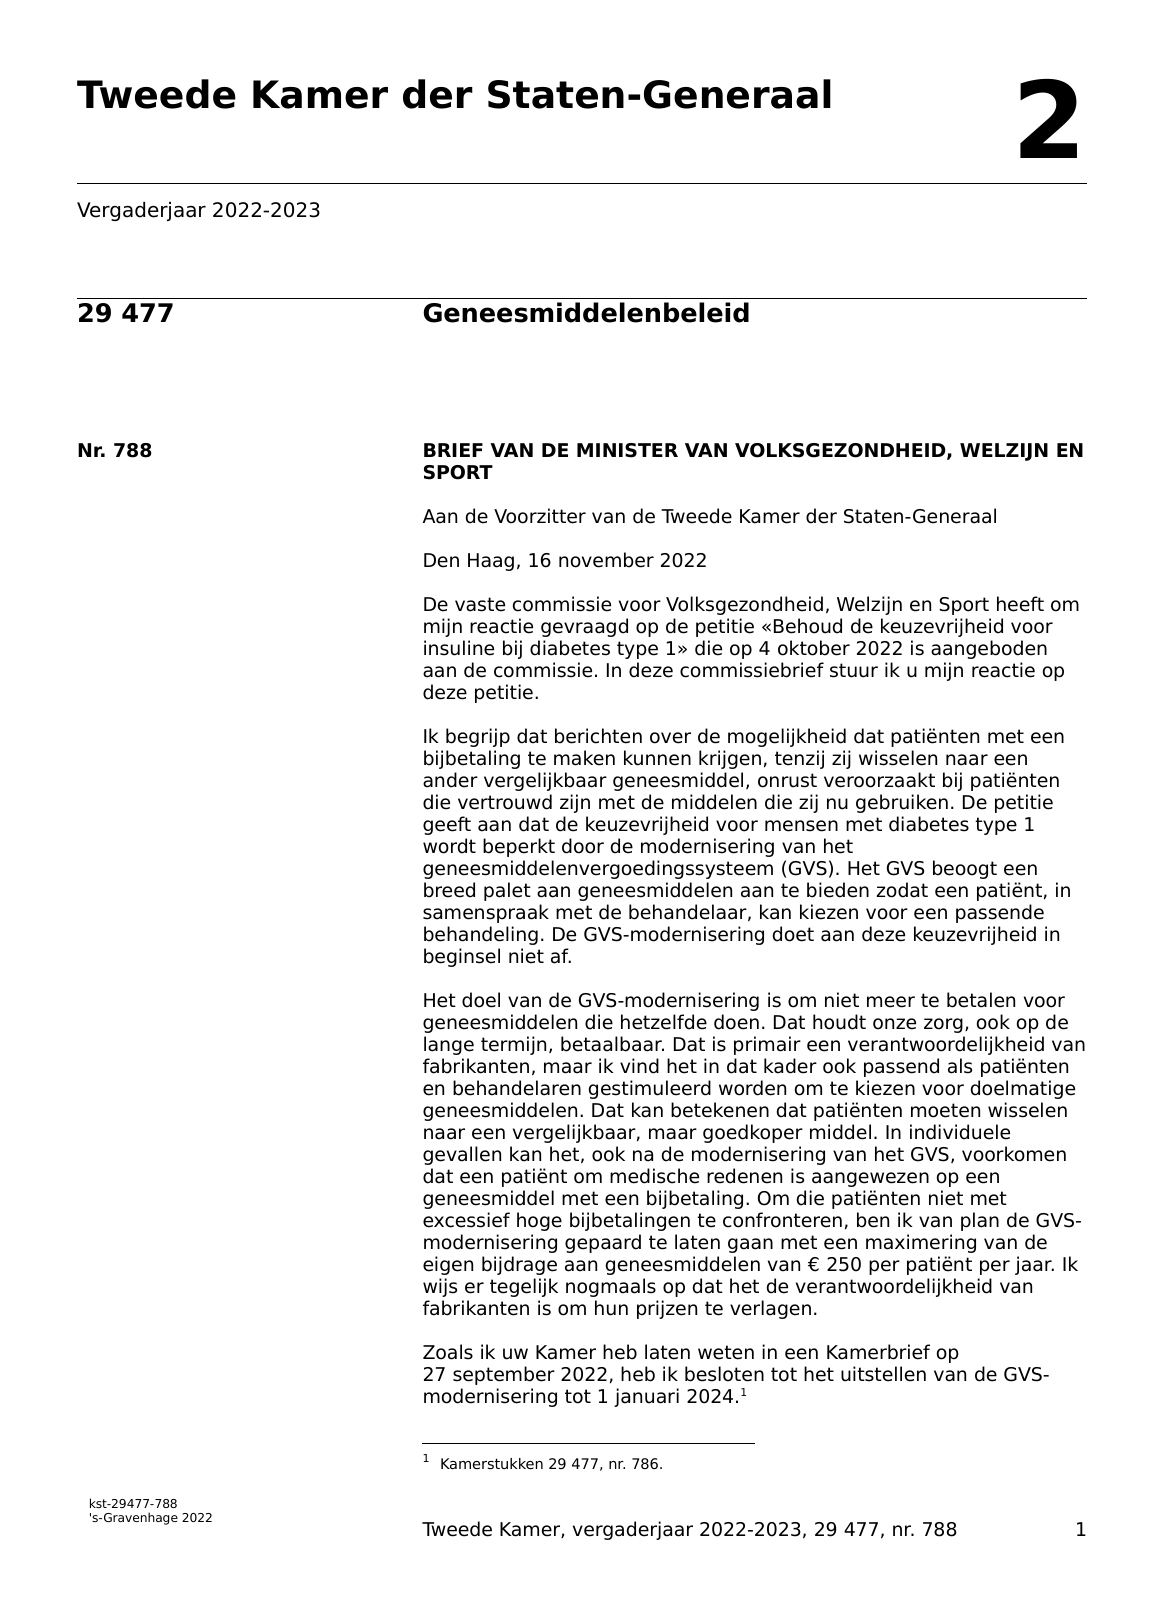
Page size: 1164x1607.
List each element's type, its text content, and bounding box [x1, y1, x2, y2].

table_cell Vergaderjaar 2022-2023 [77, 184, 1087, 298]
text Zoals ik uw Kamer heb laten weten in een Kamerbrief op 27 september 2022, heb ik besloten tot het uitstellen van de GVS-modernisering tot 1 januari 2024. [422, 1342, 1087, 1408]
text kst-29477-788 [88, 1497, 323, 1511]
text Ik begrijp dat berichten over de mogelijkheid dat patiënten met een bijbetaling te maken kunnen krijgen, tenzij zij wisselen naar een ander vergelijkbaar geneesmiddel, onrust veroorzaakt bij patiënten die vertrouwd zijn met de middelen die zij nu gebruiken. De petitie geeft aan dat de keuzevrijheid voor mensen met diabetes type 1 wordt beperkt door de modernisering van het geneesmiddelenvergoedingssysteem (GVS). Het GVS beoogt een breed palet aan geneesmiddelen aan te bieden zodat een patiënt, in samenspraak met de behandelaar, kan kiezen voor een passende behandeling. De GVS-modernisering doet aan deze keuzevrijheid in beginsel niet af. [422, 726, 1087, 968]
text 's-Gravenhage 2022 [88, 1511, 323, 1525]
text De vaste commissie voor Volksgezondheid, Welzijn en Sport heeft om mijn reactie gevraagd op de petitie «Behoud de keuzevrijheid voor insuline bij diabetes type 1» die op 4 oktober 2022 is aangeboden aan de commissie. In deze commissiebrief stuur ik u mijn reactie op deze petitie. [422, 594, 1087, 704]
text Het doel van de GVS-modernisering is om niet meer te betalen voor geneesmiddelen die hetzelfde doen. Dat houdt onze zorg, ook op de lange termijn, betaalbaar. Dat is primair een verantwoordelijkheid van fabrikanten, maar ik vind het in dat kader ook passend als patiënten en behandelaren gestimuleerd worden om te kiezen voor doelmatige geneesmiddelen. Dat kan betekenen dat patiënten moeten wisselen naar een vergelijkbaar, maar goedkoper middel. In individuele gevallen kan het, ook na de modernisering van het GVS, voorkomen dat een patiënt om medische redenen is aangewezen op een geneesmiddel met een bijbetaling. Om die patiënten niet met excessief hoge bijbetalingen te confronteren, ben ik van plan de GVS-modernisering gepaard te laten gaan met een maximering van de eigen bijdrage aan geneesmiddelen van € 250 per patiënt per jaar. Ik wijs er tegelijk nogmaals op dat het de verantwoordelijkheid van fabrikanten is om hun prijzen te verlagen. [422, 990, 1087, 1320]
table_header 2 [886, 59, 1087, 183]
subtitle 29 477 Geneesmiddelenbeleid [77, 299, 1087, 329]
text Kamerstukken 29 477, nr. 786. [422, 1452, 1087, 1474]
text Aan de Voorzitter van de Tweede Kamer der Staten-Generaal [422, 506, 1087, 528]
text Den Haag, 16 november 2022 [422, 550, 1087, 572]
subtitle Nr. 788 BRIEF VAN DE MINISTER VAN VOLKSGEZONDHEID, WELZIJN EN SPORT [77, 440, 1087, 484]
table_header Tweede Kamer der Staten-Generaal [77, 59, 886, 183]
